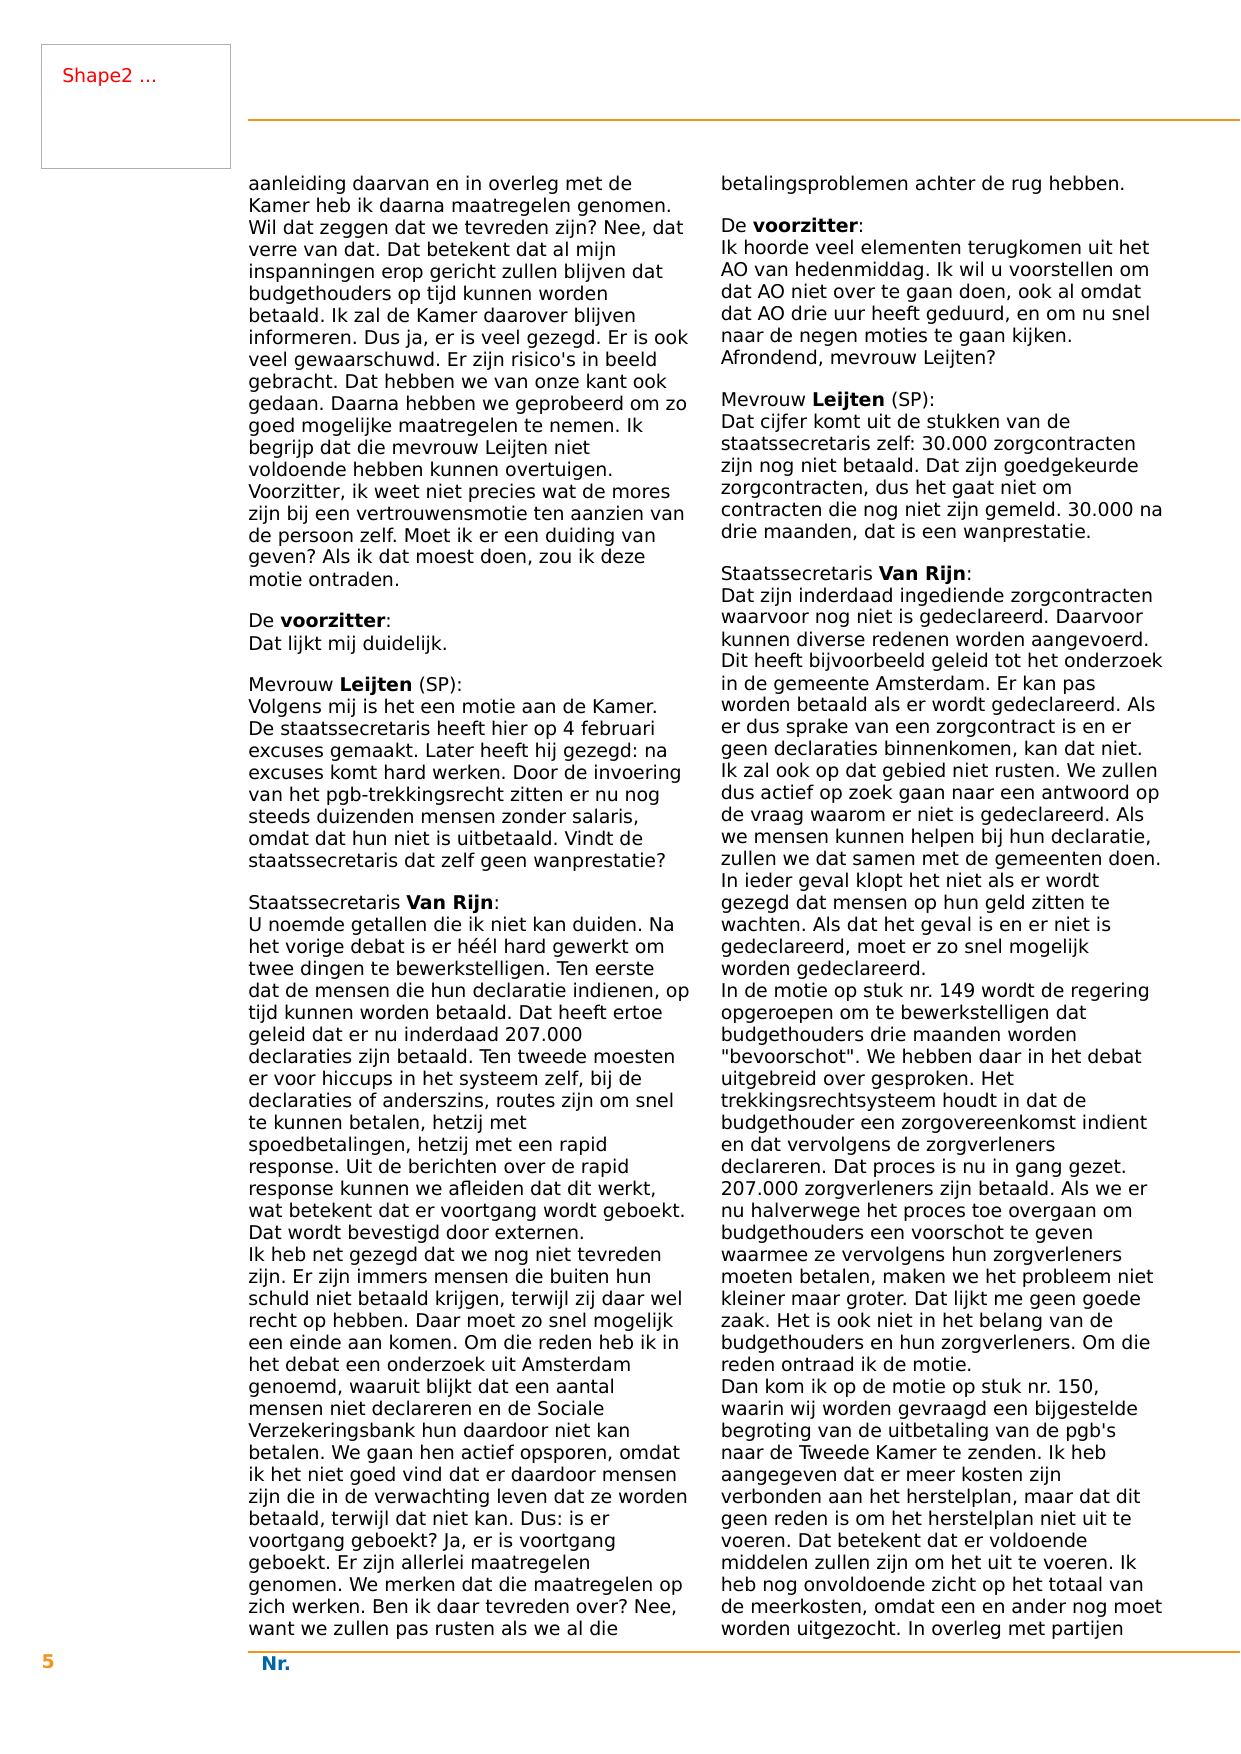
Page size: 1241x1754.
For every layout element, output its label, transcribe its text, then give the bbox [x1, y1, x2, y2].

text Dat zijn inderdaad ingediende zorgcontracten waarvoor nog niet is gedeclareerd. Daarvoor kunnen diverse redenen worden aangevoerd. Dit heeft bijvoorbeeld geleid tot het onderzoek in de gemeente Amsterdam. Er kan pas worden betaald als er wordt gedeclareerd. Als er dus sprake van een zorgcontract is en er geen declaraties binnenkomen, kan dat niet. Ik zal ook op dat gebied niet rusten. We zullen dus actief op zoek gaan naar een antwoord op de vraag waarom er niet is gedeclareerd. Als we mensen kunnen helpen bij hun declaratie, zullen we dat samen met de gemeenten doen. In ieder geval klopt het niet als er wordt gezegd dat mensen op hun geld zitten te wachten. Als dat het geval is en er niet is gedeclareerd, moet er zo snel mogelijk worden gedeclareerd. [721, 584, 1163, 980]
text Ik hoorde veel elementen terugkomen uit het AO van hedenmiddag. Ik wil u voorstellen om dat AO niet over te gaan doen, ook al omdat dat AO drie uur heeft geduurd, en om nu snel naar de negen moties te gaan kijken. Afrondend, mevrouw Leijten? [721, 237, 1163, 369]
text Ik heb net gezegd dat we nog niet tevreden zijn. Er zijn immers mensen die buiten hun schuld niet betaald krijgen, terwijl zij daar wel recht op hebben. Daar moet zo snel mogelijk een einde aan komen. Om die reden heb ik in het debat een onderzoek uit Amsterdam genoemd, waaruit blijkt dat een aantal mensen niet declareren en de Sociale Verzekeringsbank hun daardoor niet kan betalen. We gaan hen actief opsporen, omdat ik het niet goed vind dat er daardoor mensen zijn die in de verwachting leven dat ze worden betaald, terwijl dat niet kan. Dus: is er voortgang geboekt? Ja, er is voortgang geboekt. Er zijn allerlei maatregelen genomen. We merken dat die maatregelen op zich werken. Ben ik daar tevreden over? Nee, want we zullen pas rusten als we al die [248, 1244, 691, 1639]
text Voorzitter, ik weet niet precies wat de mores zijn bij een vertrouwensmotie ten aanzien van de persoon zelf. Moet ik er een duiding van geven? Als ik dat moest doen, zou ik deze motie ontraden. [248, 481, 691, 590]
text Mevrouw Leijten (SP): [248, 674, 691, 696]
text De staatssecretaris heeft hier op 4 februari excuses gemaakt. Later heeft hij gezegd: na excuses komt hard werken. Door de invoering van het pgb-trekkingsrecht zitten er nu nog steeds duizenden mensen zonder salaris, omdat dat hun niet is uitbetaald. Vindt de staatssecretaris dat zelf geen wanprestatie? [248, 718, 691, 872]
text Dan kom ik op de motie op stuk nr. 150, waarin wij worden gevraagd een bijgestelde begroting van de uitbetaling van de pgb's naar de Tweede Kamer te zenden. Ik heb aangegeven dat er meer kosten zijn verbonden aan het herstelplan, maar dat dit geen reden is om het herstelplan niet uit te voeren. Dat betekent dat er voldoende middelen zullen zijn om het uit te voeren. Ik heb nog onvoldoende zicht op het totaal van de meerkosten, omdat een en ander nog moet worden uitgezocht. In overleg met partijen [721, 1376, 1163, 1639]
text aanleiding daarvan en in overleg met de Kamer heb ik daarna maatregelen genomen. [248, 173, 691, 217]
text betalingsproblemen achter de rug hebben. [721, 173, 1163, 195]
text Mevrouw Leijten (SP): [721, 389, 1163, 411]
text In de motie op stuk nr. 149 wordt de regering opgeroepen om te bewerkstelligen dat budgethouders drie maanden worden "bevoorschot". We hebben daar in het debat uitgebreid over gesproken. Het trekkingsrechtsysteem houdt in dat de budgethouder een zorgovereenkomst indient en dat vervolgens de zorgverleners declareren. Dat proces is nu in gang gezet. 207.000 zorgverleners zijn betaald. Als we er nu halverwege het proces toe overgaan om budgethouders een voorschot te geven waarmee ze vervolgens hun zorgverleners moeten betalen, maken we het probleem niet kleiner maar groter. Dat lijkt me geen goede zaak. Het is ook niet in het belang van de budgethouders en hun zorgverleners. Om die reden ontraad ik de motie. [721, 980, 1163, 1376]
text Dat lijkt mij duidelijk. [248, 632, 691, 654]
text Staatssecretaris Van Rijn: [721, 562, 1163, 584]
text De voorzitter: [248, 610, 691, 632]
text Volgens mij is het een motie aan de Kamer. [248, 696, 691, 718]
text De voorzitter: [721, 215, 1163, 237]
text Dat cijfer komt uit de stukken van de staatssecretaris zelf: 30.000 zorgcontracten zijn nog niet betaald. Dat zijn goedgekeurde zorgcontracten, dus het gaat niet om contracten die nog niet zijn gemeld. 30.000 na drie maanden, dat is een wanprestatie. [721, 411, 1163, 542]
text Staatssecretaris Van Rijn: [248, 892, 691, 914]
text Wil dat zeggen dat we tevreden zijn? Nee, dat verre van dat. Dat betekent dat al mijn inspanningen erop gericht zullen blijven dat budgethouders op tijd kunnen worden betaald. Ik zal de Kamer daarover blijven informeren. Dus ja, er is veel gezegd. Er is ook veel gewaarschuwd. Er zijn risico's in beeld gebracht. Dat hebben we van onze kant ook gedaan. Daarna hebben we geprobeerd om zo goed mogelijke maatregelen te nemen. Ik begrijp dat die mevrouw Leijten niet voldoende hebben kunnen overtuigen. [248, 217, 691, 481]
text U noemde getallen die ik niet kan duiden. Na het vorige debat is er héél hard gewerkt om twee dingen te bewerkstelligen. Ten eerste dat de mensen die hun declaratie indienen, op tijd kunnen worden betaald. Dat heeft ertoe geleid dat er nu inderdaad 207.000 declaraties zijn betaald. Ten tweede moesten er voor hiccups in het systeem zelf, bij de declaraties of anderszins, routes zijn om snel te kunnen betalen, hetzij met spoedbetalingen, hetzij met een rapid response. Uit de berichten over de rapid response kunnen we afleiden dat dit werkt, wat betekent dat er voortgang wordt geboekt. Dat wordt bevestigd door externen. [248, 914, 691, 1244]
